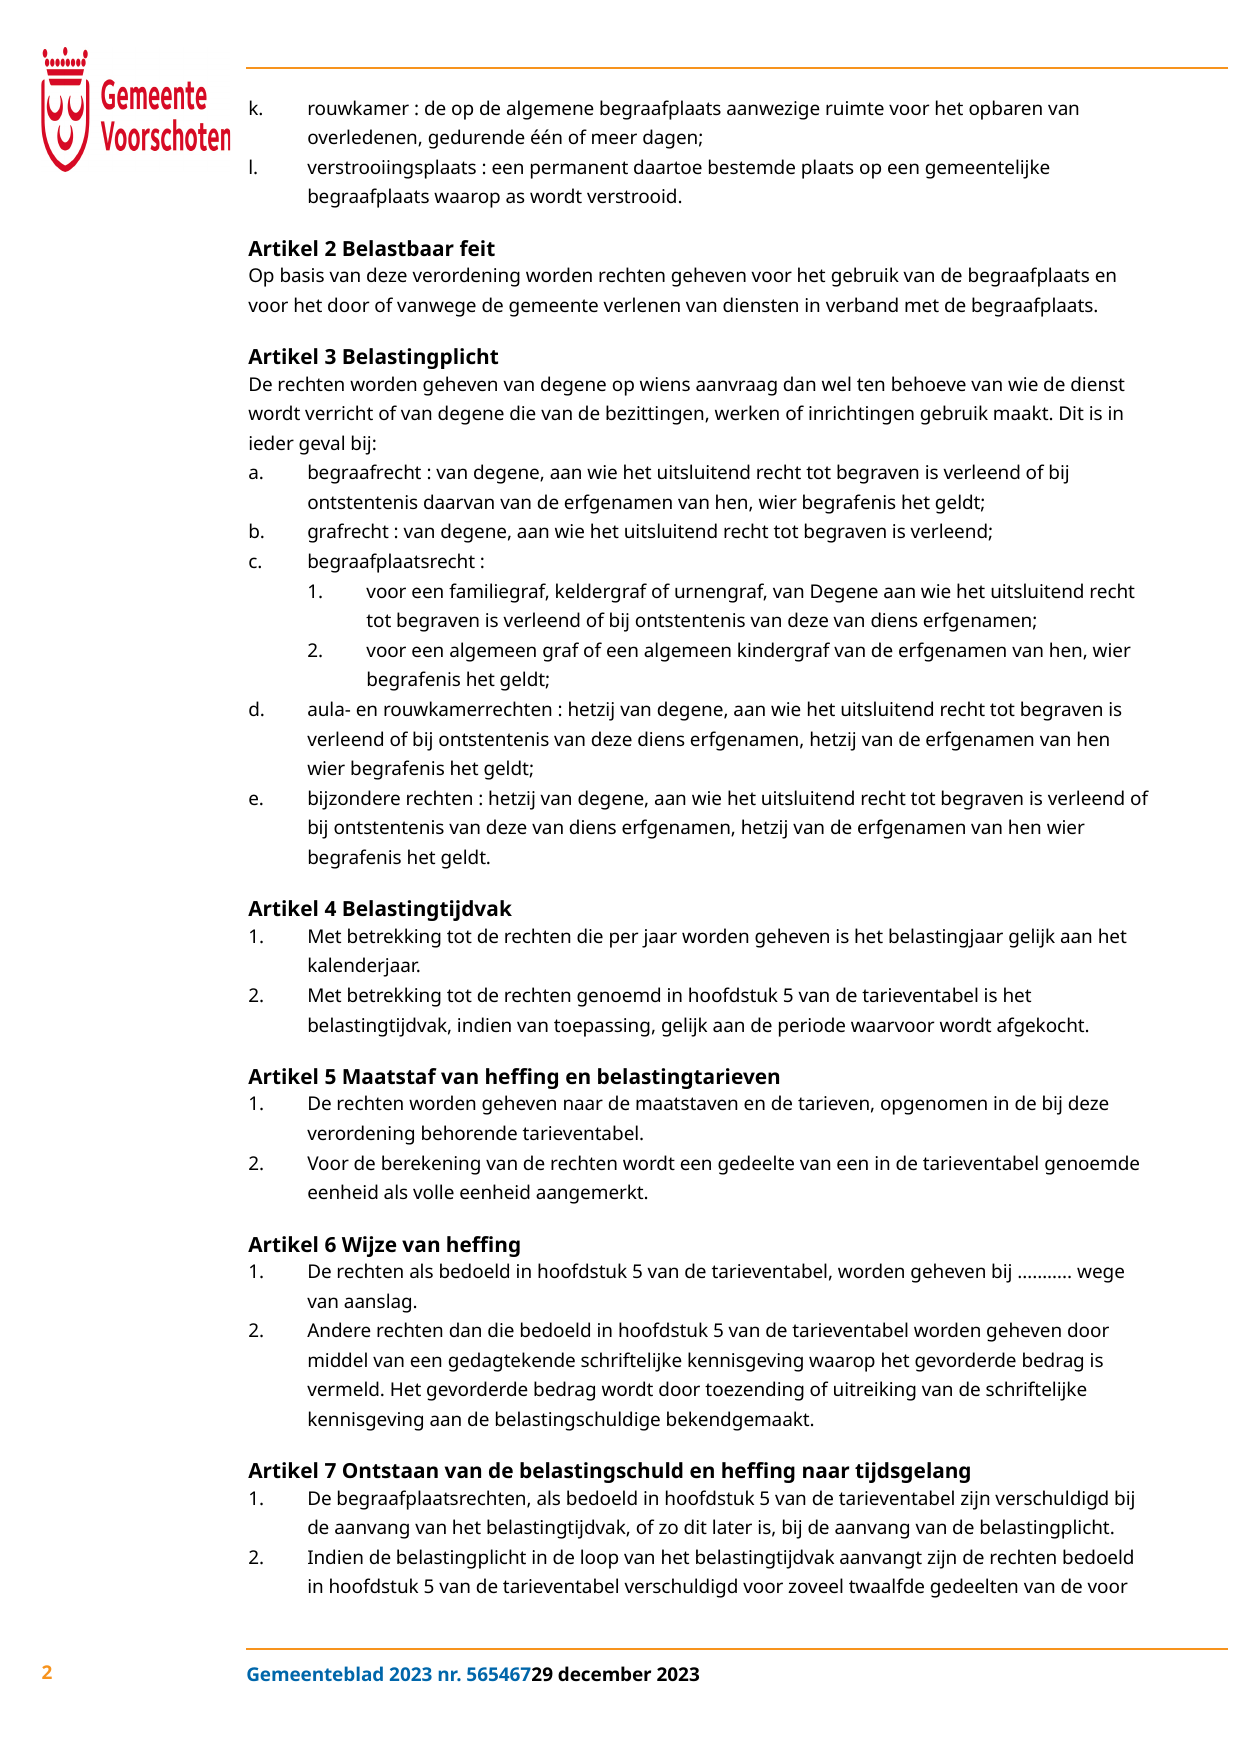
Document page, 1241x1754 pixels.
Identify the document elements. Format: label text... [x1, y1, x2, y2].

list Met betrekking tot de rechten genoemd in hoofdstuk 5 van de tarieventabel is het belastingtijdvak, indien van toepassing, gelijk aan de periode waarvoor wordt afgekocht. [248, 982, 1152, 1037]
text Artikel 6 Wijze van heffing [248, 1230, 1152, 1258]
list begraafplaatsrecht : [248, 548, 1152, 574]
text Op basis van deze verordening worden rechten geheven voor het gebruik van de begraafplaats en voor het door of vanwege de gemeente verlenen van diensten in verband met de begraafplaats. [248, 262, 1152, 318]
list De rechten als bedoeld in hoofdstuk 5 van de tarieventabel, worden geheven bij ……….. wege van aanslag. [248, 1258, 1152, 1313]
text Artikel 7 Ontstaan van de belastingschuld en heffing naar tijdsgelang [248, 1457, 1152, 1485]
list rouwkamer : de op de algemene begraafplaats aanwezige ruimte voor het opbaren van overledenen, gedurende één of meer dagen; [248, 95, 1152, 150]
list verstrooiingsplaats : een permanent daartoe bestemde plaats op een gemeentelijke begraafplaats waarop as wordt verstrooid. [248, 154, 1152, 209]
text Artikel 3 Belastingplicht [248, 342, 1152, 371]
list De rechten worden geheven naar de maatstaven en de tarieven, opgenomen in de bij deze verordening behorende tarieventabel. [248, 1091, 1152, 1146]
text Artikel 4 Belastingtijdvak [248, 894, 1152, 923]
list grafrecht : van degene, aan wie het uitsluitend recht tot begraven is verleend; [248, 519, 1152, 544]
list voor een familiegraf, keldergraf of urnengraf, van Degene aan wie het uitsluitend recht tot begraven is verleend of bij ontstentenis van deze van diens erfgenamen; [307, 578, 1152, 633]
list Andere rechten dan die bedoeld in hoofdstuk 5 van de tarieventabel worden geheven door middel van een gedagtekende schriftelijke kennisgeving waarop het gevorderde bedrag is vermeld. Het gevorderde bedrag wordt door toezending of uitreiking van de schriftelijke kennisgeving aan de belastingschuldige bekendgemaakt. [248, 1317, 1152, 1432]
list aula- en rouwkamerrechten : hetzij van degene, aan wie het uitsluitend recht tot begraven is verleend of bij ontstentenis van deze diens erfgenamen, hetzij van de erfgenamen van hen wier begrafenis het geldt; [248, 696, 1152, 781]
picture [41, 47, 231, 172]
text Artikel 2 Belastbaar feit [248, 234, 1152, 262]
list bijzondere rechten : hetzij van degene, aan wie het uitsluitend recht tot begraven is verleend of bij ontstentenis van deze van diens erfgenamen, hetzij van de erfgenamen van hen wier begrafenis het geldt. [248, 785, 1152, 870]
list Met betrekking tot de rechten die per jaar worden geheven is het belastingjaar gelijk aan het kalenderjaar. [248, 923, 1152, 978]
list Voor de berekening van de rechten wordt een gedeelte van een in de tarieventabel genoemde eenheid als volle eenheid aangemerkt. [248, 1150, 1152, 1205]
list voor een algemeen graf of een algemeen kindergraf van de erfgenamen van hen, wier begrafenis het geldt; [307, 637, 1152, 692]
text Artikel 5 Maatstaf van heffing en belastingtarieven [248, 1062, 1152, 1091]
list begraafrecht : van degene, aan wie het uitsluitend recht tot begraven is verleend of bij ontstentenis daarvan van de erfgenamen van hen, wier begrafenis het geldt; [248, 459, 1152, 515]
list De begraafplaatsrechten, als bedoeld in hoofdstuk 5 van de tarieventabel zijn verschuldigd bij de aanvang van het belastingtijdvak, of zo dit later is, bij de aanvang van de belastingplicht. [248, 1485, 1152, 1540]
list Indien de belastingplicht in de loop van het belastingtijdvak aanvangt zijn de rechten bedoeld in hoofdstuk 5 van de tarieventabel verschuldigd voor zoveel twaalfde gedeelten van de voor [248, 1544, 1152, 1599]
text De rechten worden geheven van degene op wiens aanvraag dan wel ten behoeve van wie de dienst wordt verricht of van degene die van de bezittingen, werken of inrichtingen gebruik maakt. Dit is in ieder geval bij: [248, 371, 1152, 456]
